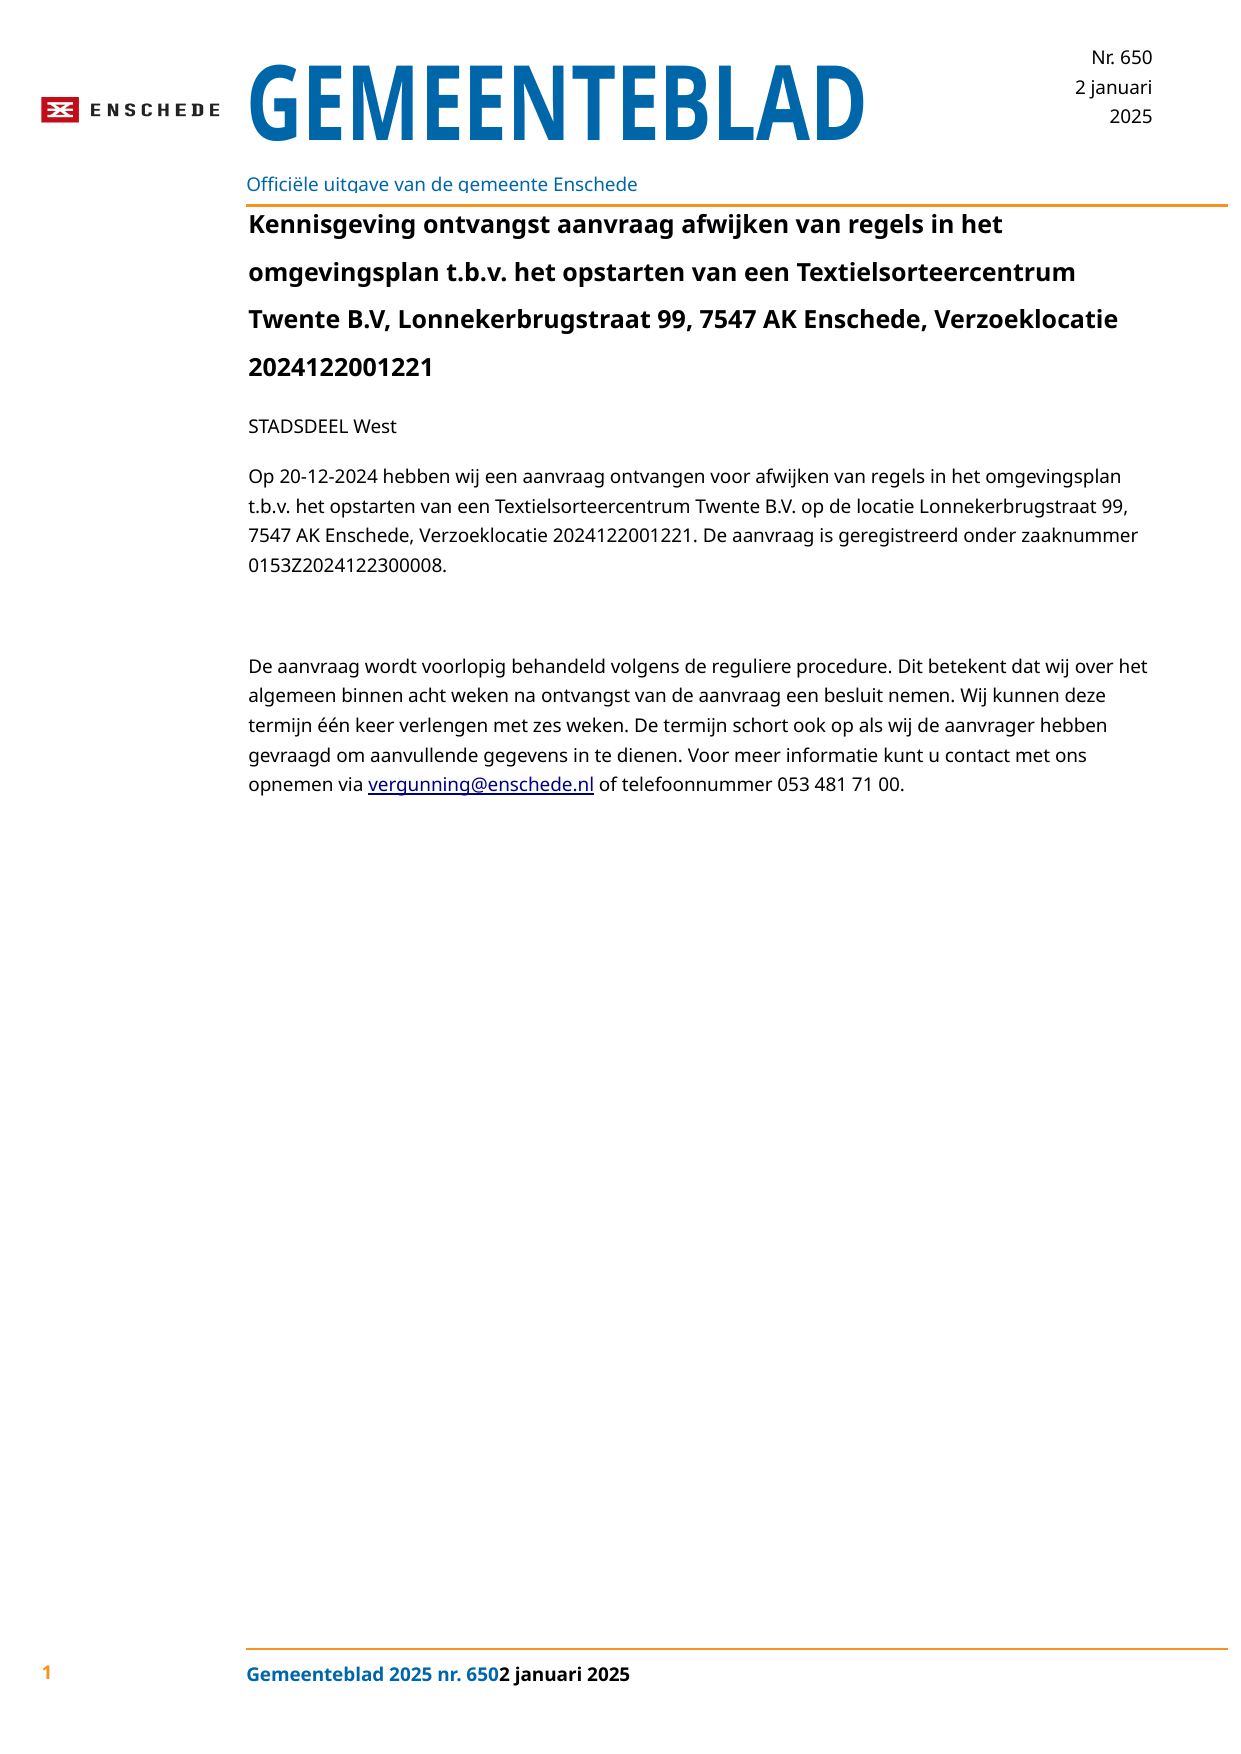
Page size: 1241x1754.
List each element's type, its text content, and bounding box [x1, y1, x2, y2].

text Op 20-12-2024 hebben wij een aanvraag ontvangen voor afwijken van regels in het omgevingsplan t.b.v. het opstarten van een Textielsorteercentrum Twente B.V. op de locatie Lonnekerbrugstraat 99, 7547 AK Enschede, Verzoeklocatie 2024122001221. De aanvraag is geregistreerd onder zaaknummer 0153Z2024122300008. [248, 463, 1152, 578]
text Kennisgeving ontvangst aanvraag afwijken van regels in het omgevingsplan t.b.v. het opstarten van een Textielsorteercentrum Twente B.V, Lonnekerbrugstraat 99, 7547 AK Enschede, Verzoeklocatie 2024122001221 [248, 207, 1152, 384]
text De aanvraag wordt voorlopig behandeld volgens de reguliere procedure. Dit betekent dat wij over het algemeen binnen acht weken na ontvangst van de aanvraag een besluit nemen. Wij kunnen deze termijn één keer verlengen met zes weken. De termijn schort ook op als wij de aanvrager hebben gevraagd om aanvullende gegevens in te dienen. Voor meer informatie kunt u contact met ons opnemen via vergunning@enschede.nl of telefoonnummer 053 481 71 00. [248, 653, 1152, 797]
text STADSDEEL West [248, 413, 1152, 439]
picture [41, 47, 231, 172]
